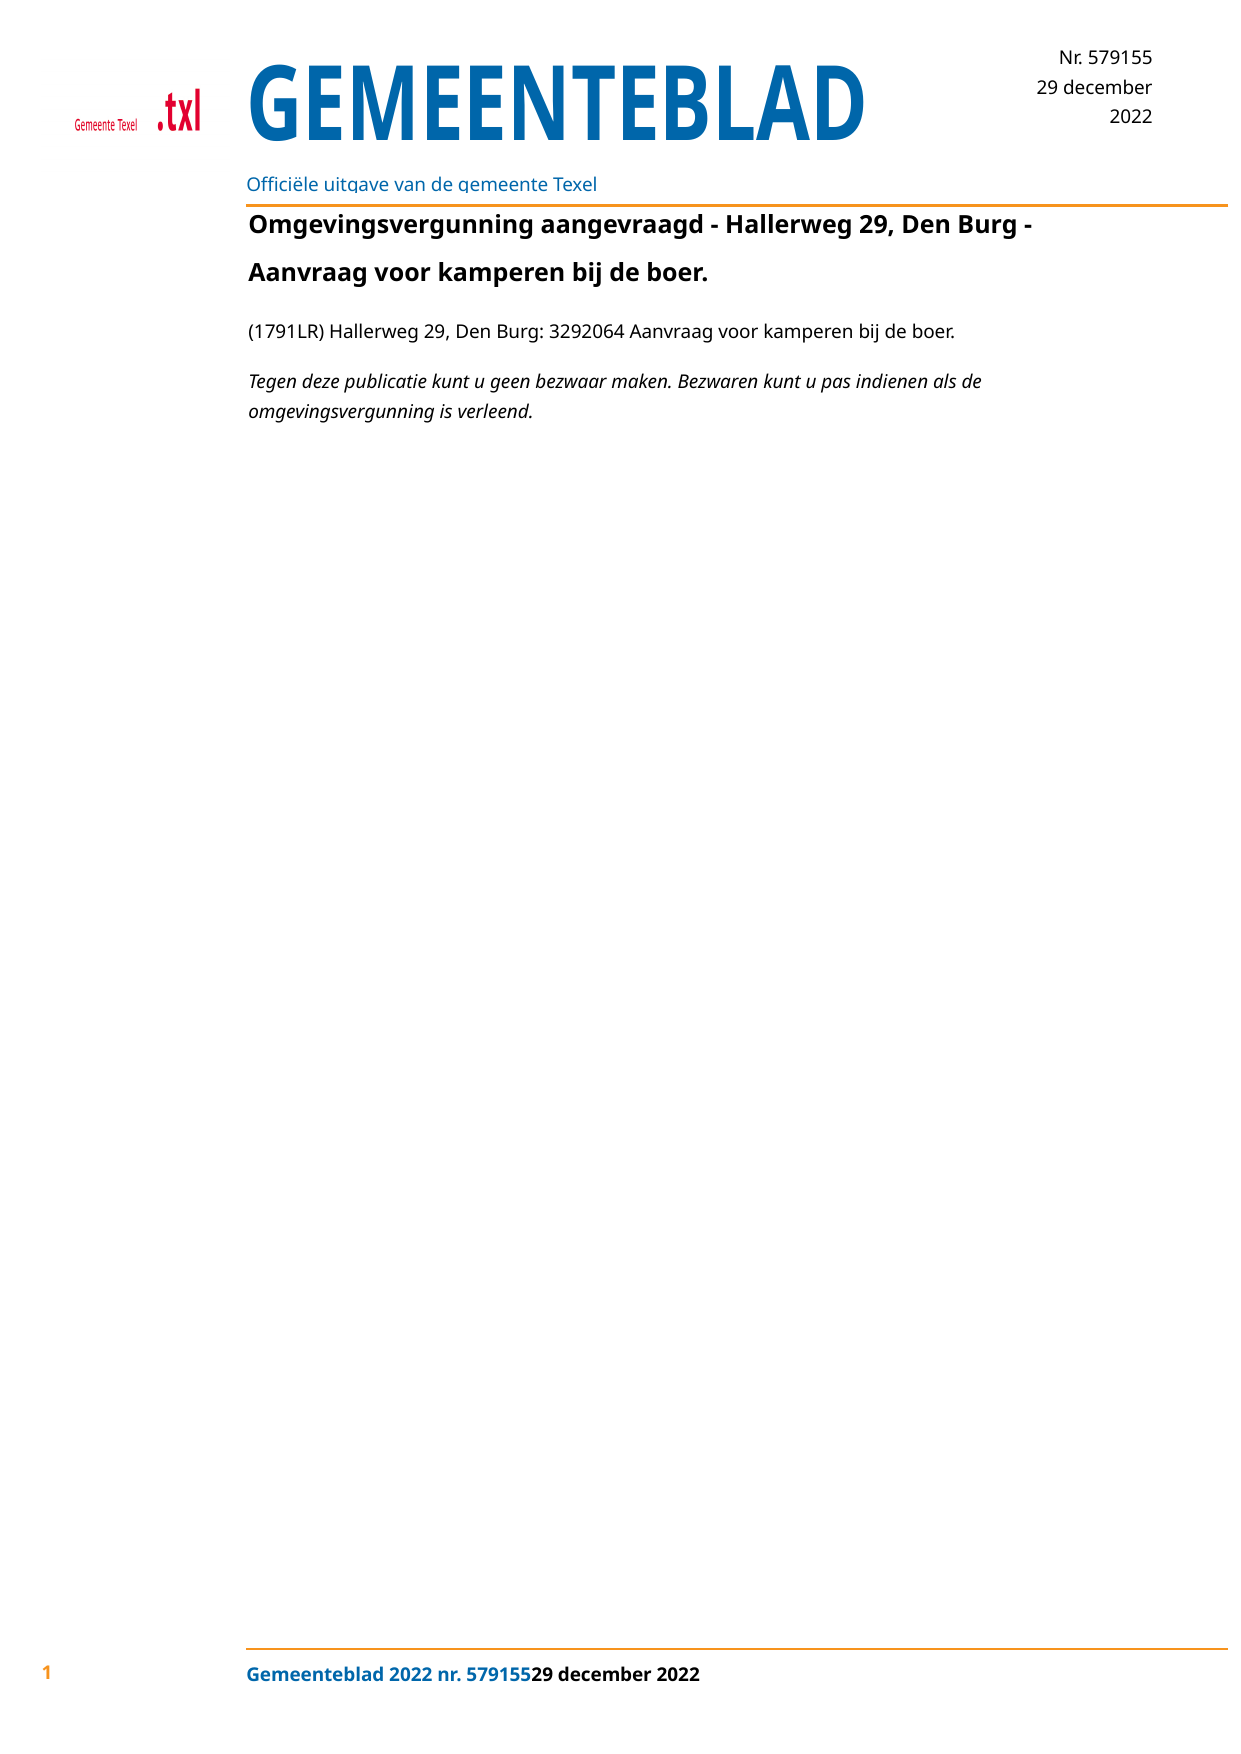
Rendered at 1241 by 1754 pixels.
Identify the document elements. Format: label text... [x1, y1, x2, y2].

text (1791LR) Hallerweg 29, Den Burg: 3292064 Aanvraag voor kamperen bij de boer. [248, 318, 1152, 344]
picture [41, 47, 231, 172]
text Omgevingsvergunning aangevraagd - Hallerweg 29, Den Burg - Aanvraag voor kamperen bij de boer. [248, 207, 1152, 288]
text Tegen deze publicatie kunt u geen bezwaar maken. Bezwaren kunt u pas indienen als de omgevingsvergunning is verleend. [248, 368, 1152, 424]
